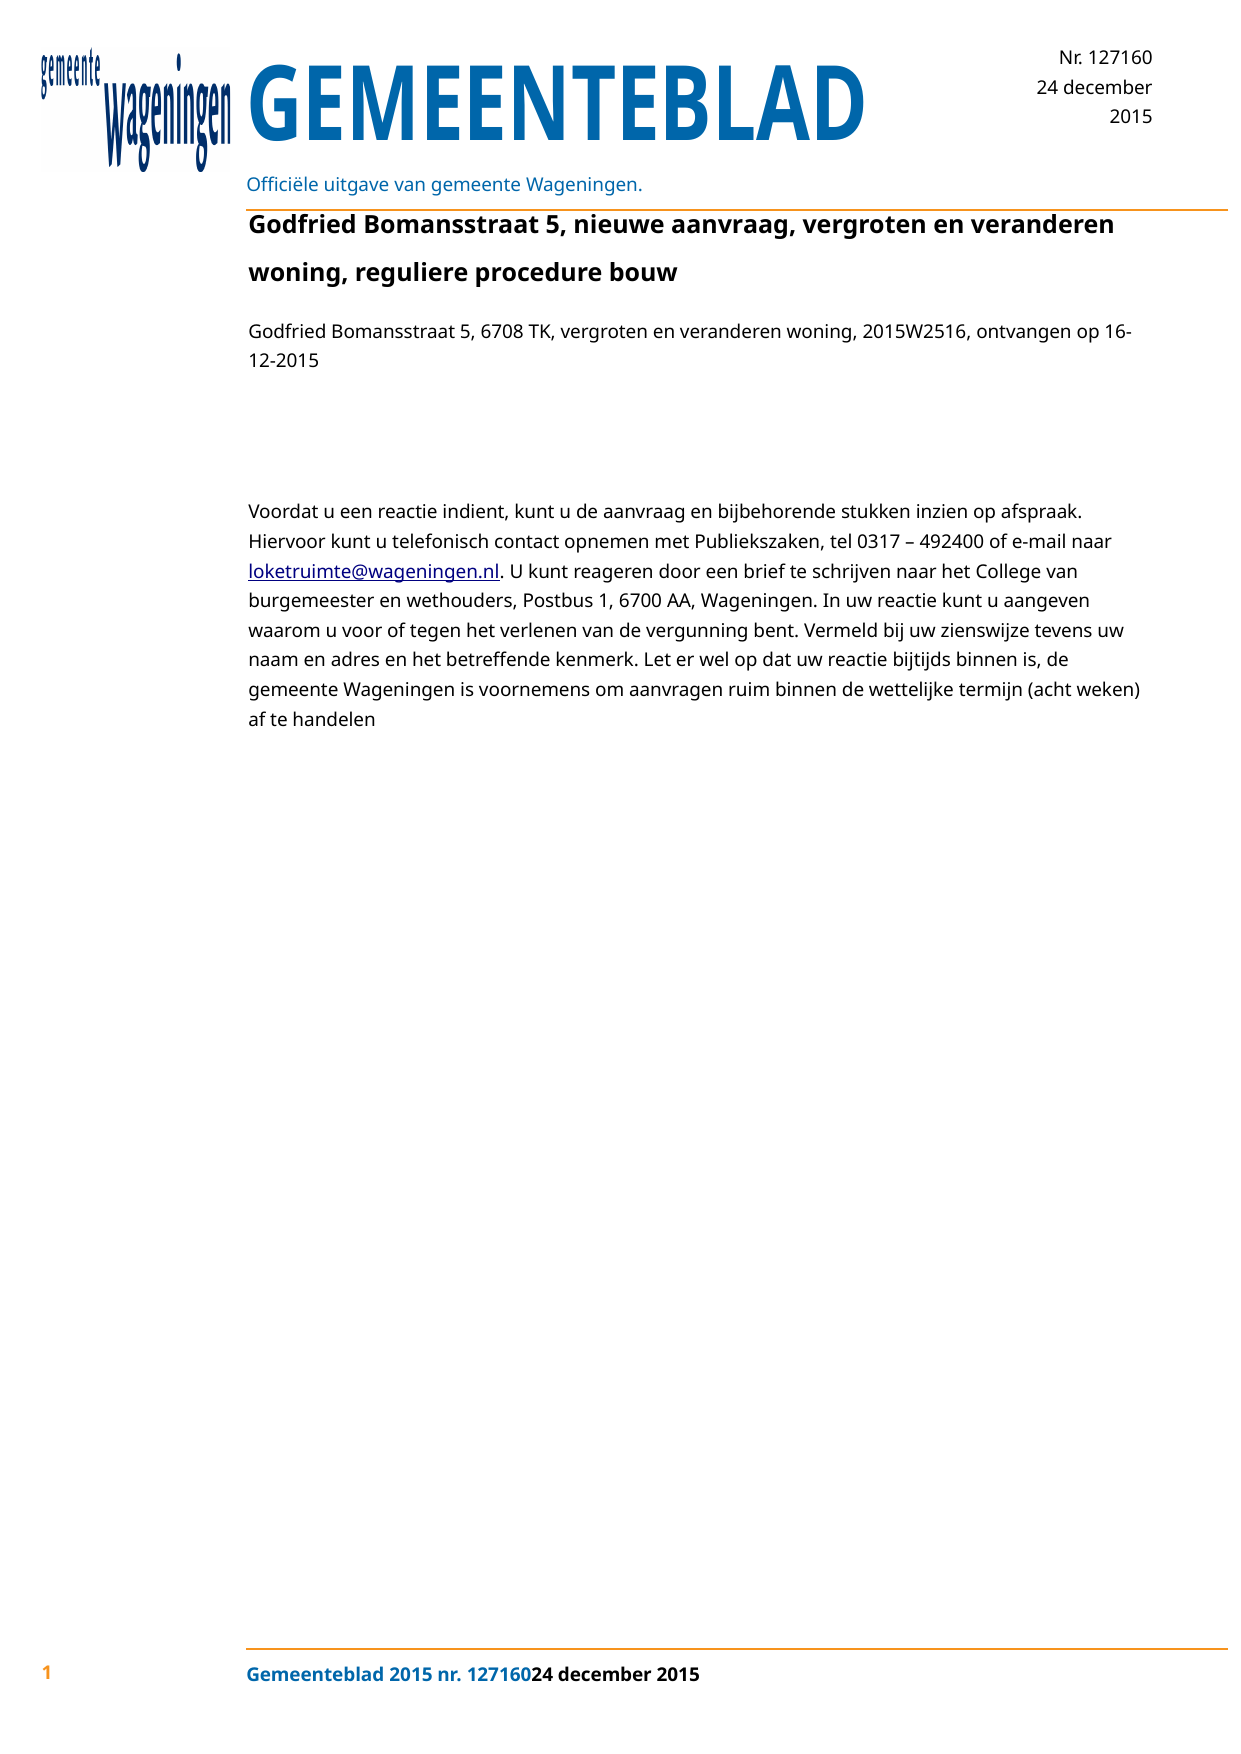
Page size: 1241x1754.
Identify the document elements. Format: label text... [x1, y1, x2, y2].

text Godfried Bomansstraat 5, 6708 TK, vergroten en veranderen woning, 2015W2516, ontvangen op 16-12-2015 [248, 318, 1152, 373]
text Voordat u een reactie indient, kunt u de aanvraag en bijbehorende stukken inzien op afspraak. Hiervoor kunt u telefonisch contact opnemen met Publiekszaken, tel 0317 – 492400 of e-mail naar loketruimte@wageningen.nl. U kunt reageren door een brief te schrijven naar het College van burgemeester en wethouders, Postbus 1, 6700 AA, Wageningen. In uw reactie kunt u aangeven waarom u voor of tegen het verlenen van de vergunning bent. Vermeld bij uw zienswijze tevens uw naam en adres en het betreffende kenmerk. Let er wel op dat uw reactie bijtijds binnen is, de gemeente Wageningen is voornemens om aanvragen ruim binnen de wettelijke termijn (acht weken) af te handelen [248, 499, 1152, 732]
text Godfried Bomansstraat 5, nieuwe aanvraag, vergroten en veranderen woning, reguliere procedure bouw [248, 211, 1152, 288]
picture [41, 47, 231, 172]
